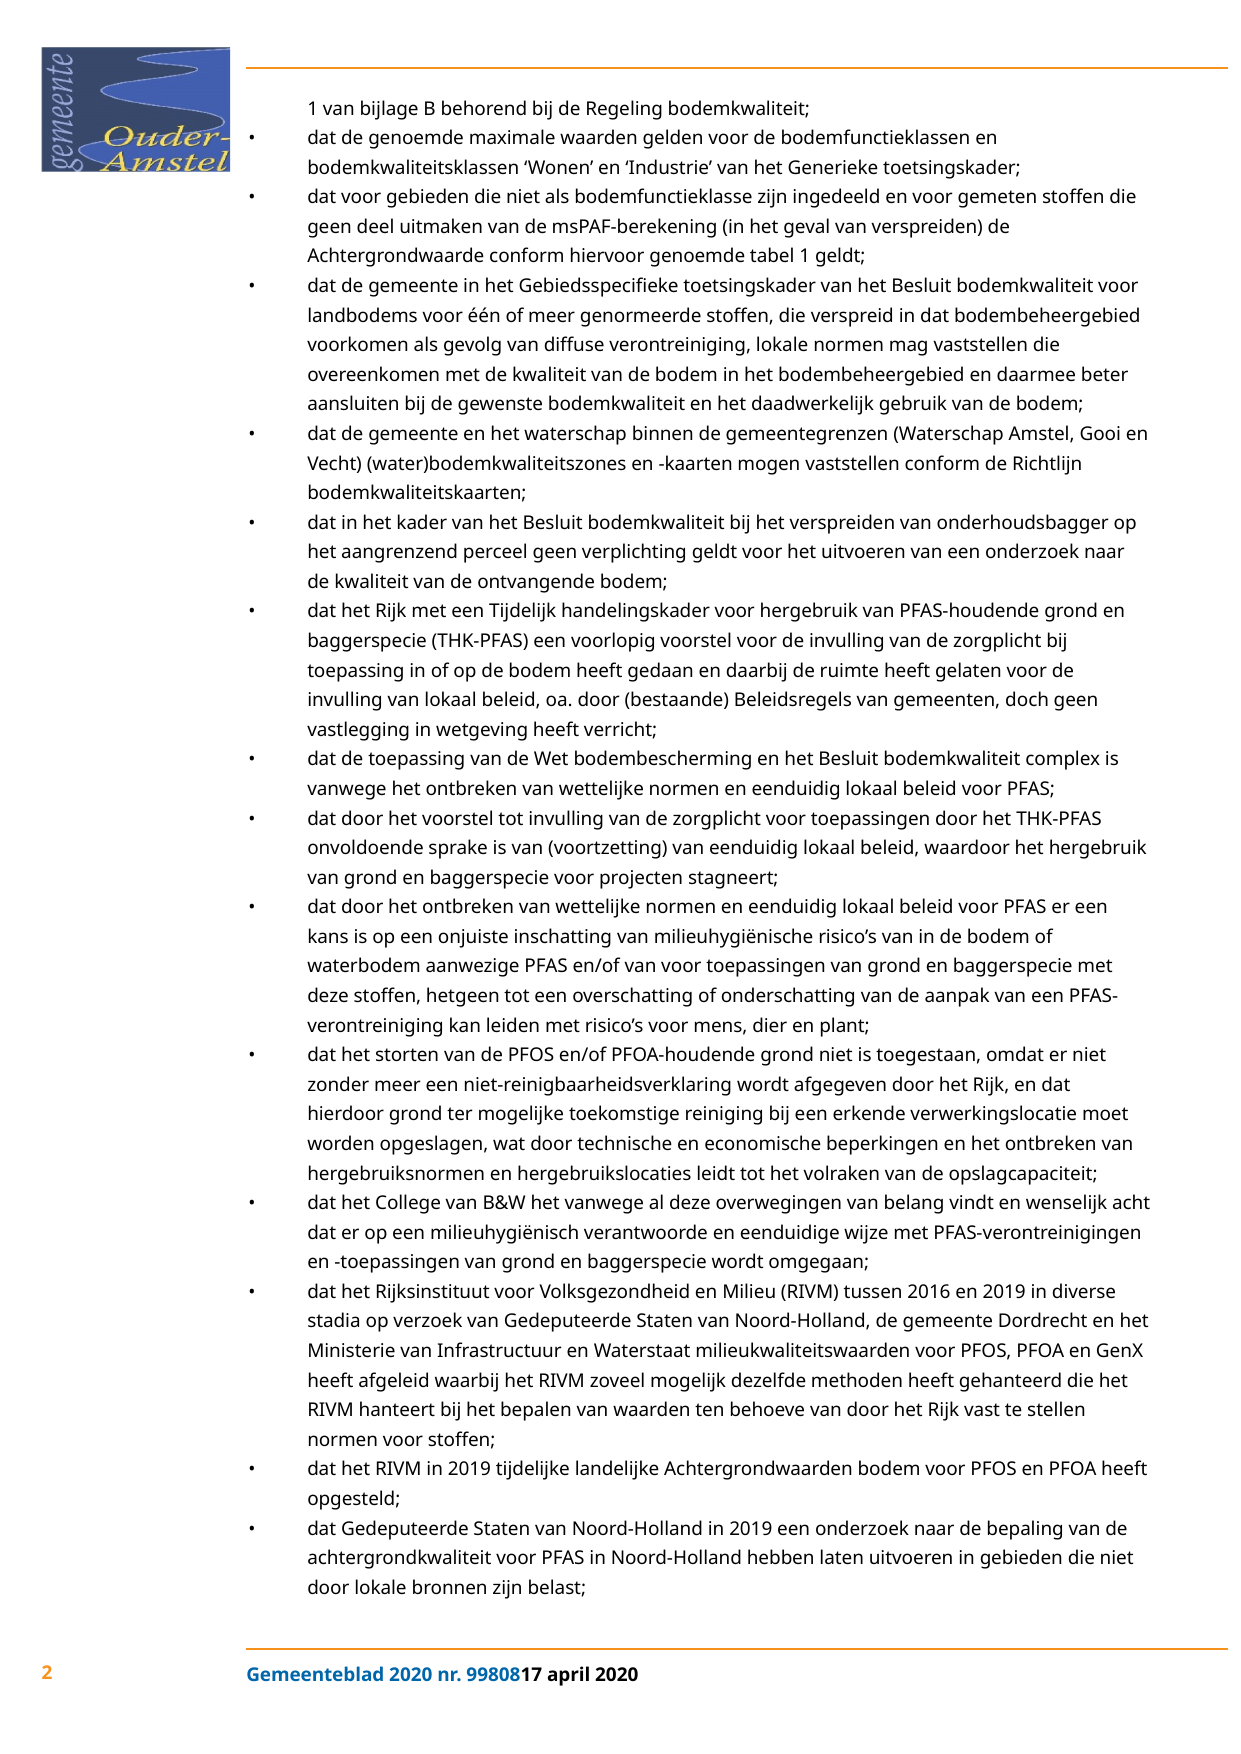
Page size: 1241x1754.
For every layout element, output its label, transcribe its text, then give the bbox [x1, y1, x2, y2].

list dat in het kader van het Besluit bodemkwaliteit bij het verspreiden van onderhoudsbagger op het aangrenzend perceel geen verplichting geldt voor het uitvoeren van een onderzoek naar de kwaliteit van de ontvangende bodem; [248, 509, 1152, 594]
list dat voor gebieden die niet als bodemfunctieklasse zijn ingedeeld en voor gemeten stoffen die geen deel uitmaken van de msPAF-berekening (in het geval van verspreiden) de Achtergrondwaarde conform hiervoor genoemde tabel 1 geldt; [248, 183, 1152, 268]
list dat door het ontbreken van wettelijke normen en eenduidig lokaal beleid voor PFAS er een kans is op een onjuiste inschatting van milieuhygiënische risico’s van in de bodem of waterbodem aanwezige PFAS en/of van voor toepassingen van grond en baggerspecie met deze stoffen, hetgeen tot een overschatting of onderschatting van de aanpak van een PFAS-verontreiniging kan leiden met risico’s voor mens, dier en plant; [248, 893, 1152, 1038]
list dat Gedeputeerde Staten van Noord-Holland in 2019 een onderzoek naar de bepaling van de achtergrondkwaliteit voor PFAS in Noord-Holland hebben laten uitvoeren in gebieden die niet door lokale bronnen zijn belast; [248, 1515, 1152, 1600]
list dat de gemeente in het Gebiedsspecifieke toetsingskader van het Besluit bodemkwaliteit voor landbodems voor één of meer genormeerde stoffen, die verspreid in dat bodembeheergebied voorkomen als gevolg van diffuse verontreiniging, lokale normen mag vaststellen die overeenkomen met de kwaliteit van de bodem in het bodembeheergebied en daarmee beter aansluiten bij de gewenste bodemkwaliteit en het daadwerkelijk gebruik van de bodem; [248, 272, 1152, 416]
list dat door het voorstel tot invulling van de zorgplicht voor toepassingen door het THK-PFAS onvoldoende sprake is van (voortzetting) van eenduidig lokaal beleid, waardoor het hergebruik van grond en baggerspecie voor projecten stagneert; [248, 805, 1152, 890]
list dat de toepassing van de Wet bodembescherming en het Besluit bodemkwaliteit complex is vanwege het ontbreken van wettelijke normen en eenduidig lokaal beleid voor PFAS; [248, 746, 1152, 801]
list dat het RIVM in 2019 tijdelijke landelijke Achtergrondwaarden bodem voor PFOS en PFOA heeft opgesteld; [248, 1456, 1152, 1511]
list dat het Rijksinstituut voor Volksgezondheid en Milieu (RIVM) tussen 2016 en 2019 in diverse stadia op verzoek van Gedeputeerde Staten van Noord-Holland, de gemeente Dordrecht en het Ministerie van Infrastructuur en Waterstaat milieukwaliteitswaarden voor PFOS, PFOA en GenX heeft afgeleid waarbij het RIVM zoveel mogelijk dezelfde methoden heeft gehanteerd die het RIVM hanteert bij het bepalen van waarden ten behoeve van door het Rijk vast te stellen normen voor stoffen; [248, 1278, 1152, 1452]
picture [41, 47, 231, 172]
list dat het Rijk met een Tijdelijk handelingskader voor hergebruik van PFAS-houdende grond en baggerspecie (THK-PFAS) een voorlopig voorstel voor de invulling van de zorgplicht bij toepassing in of op de bodem heeft gedaan en daarbij de ruimte heeft gelaten voor de invulling van lokaal beleid, oa. door (bestaande) Beleidsregels van gemeenten, doch geen vastlegging in wetgeving heeft verricht; [248, 598, 1152, 742]
list dat het storten van de PFOS en/of PFOA-houdende grond niet is toegestaan, omdat er niet zonder meer een niet-reinigbaarheidsverklaring wordt afgegeven door het Rijk, en dat hierdoor grond ter mogelijke toekomstige reiniging bij een erkende verwerkingslocatie moet worden opgeslagen, wat door technische en economische beperkingen en het ontbreken van hergebruiksnormen en hergebruikslocaties leidt tot het volraken van de opslagcapaciteit; [248, 1041, 1152, 1186]
list dat de gemeente en het waterschap binnen de gemeentegrenzen (Waterschap Amstel, Gooi en Vecht) (water)bodemkwaliteitszones en -kaarten mogen vaststellen conform de Richtlijn bodemkwaliteitskaarten; [248, 420, 1152, 505]
list dat het College van B&W het vanwege al deze overwegingen van belang vindt en wenselijk acht dat er op een milieuhygiënisch verantwoorde en eenduidige wijze met PFAS-verontreinigingen en -toepassingen van grond en baggerspecie wordt omgegaan; [248, 1189, 1152, 1274]
list 1 van bijlage B behorend bij de Regeling bodemkwaliteit; [248, 95, 1152, 121]
list dat de genoemde maximale waarden gelden voor de bodemfunctieklassen en bodemkwaliteitsklassen ‘Wonen’ en ‘Industrie’ van het Generieke toetsingskader; [248, 124, 1152, 180]
